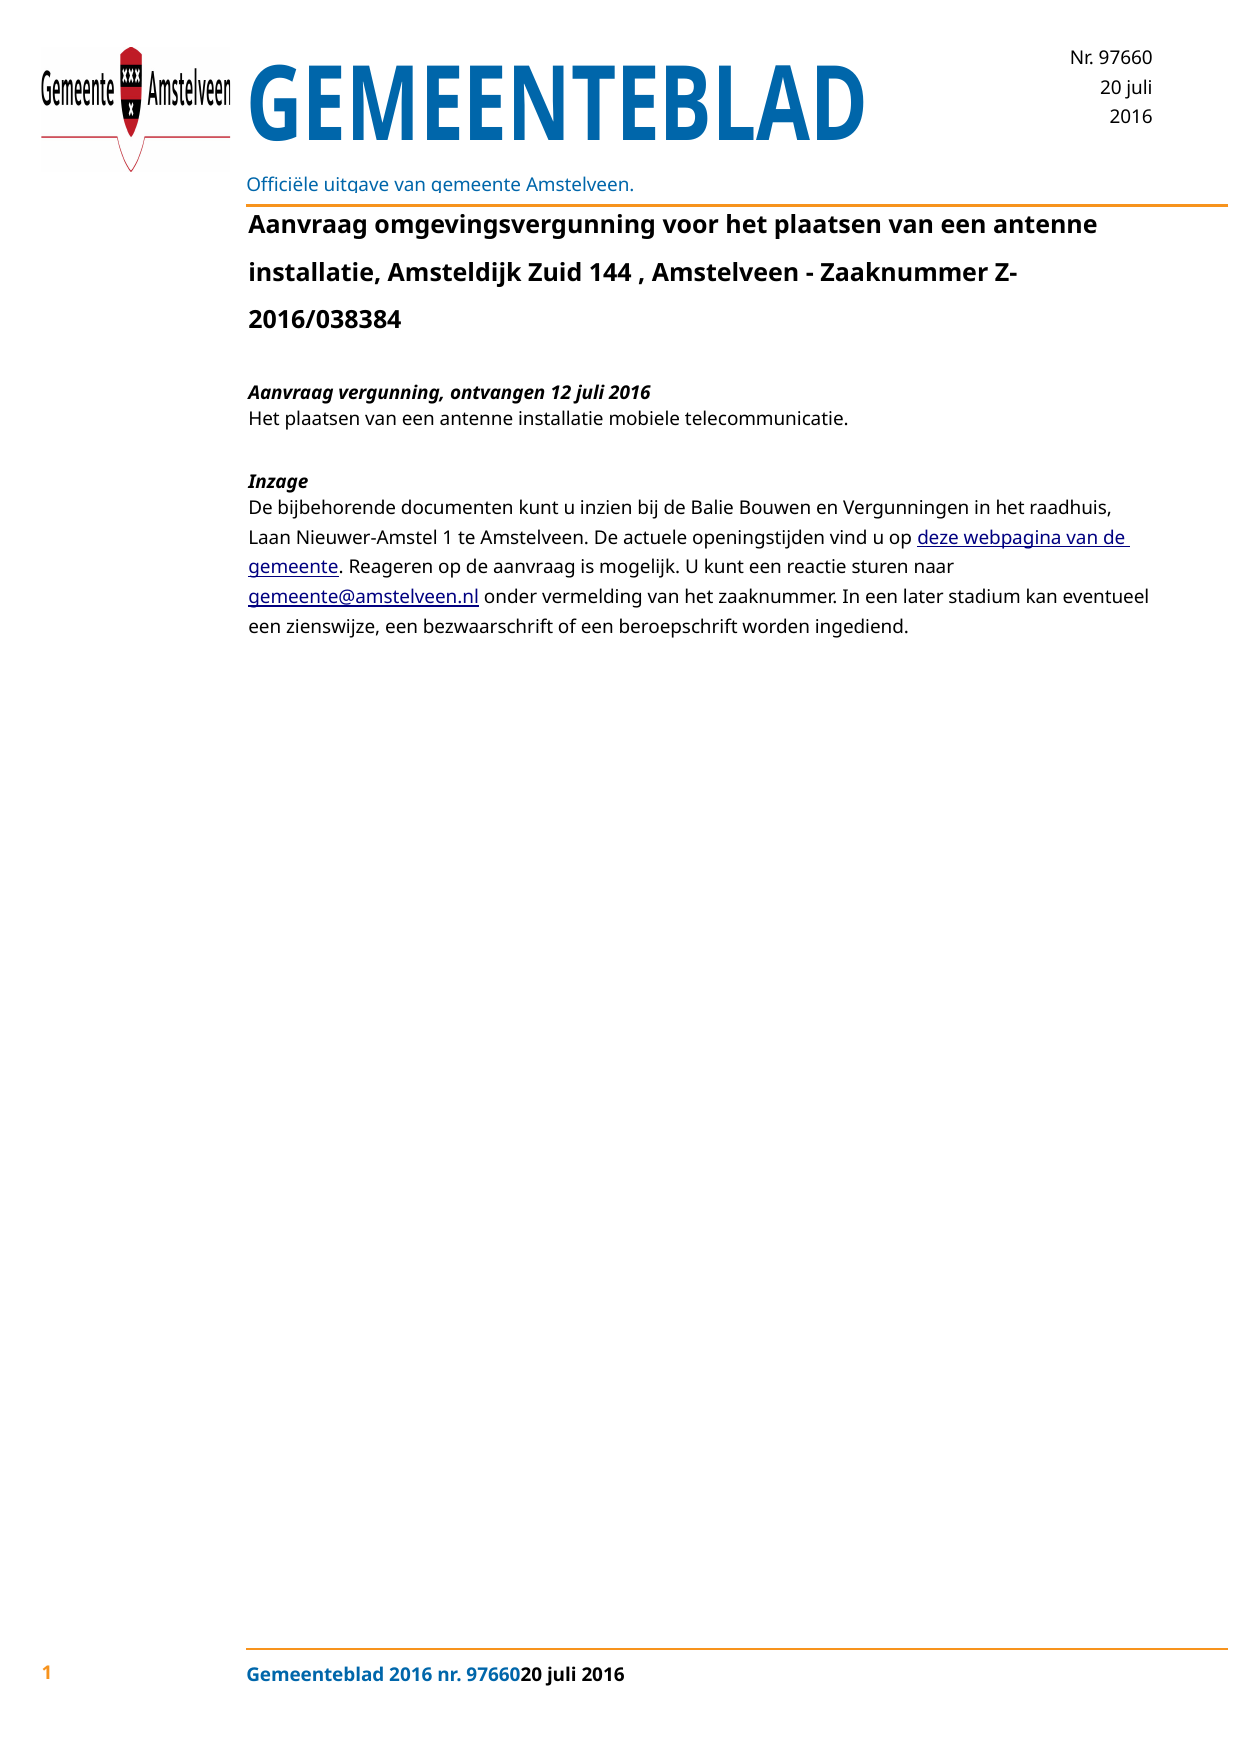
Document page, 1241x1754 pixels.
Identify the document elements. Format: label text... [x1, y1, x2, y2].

text Aanvraag vergunning, ontvangen 12 juli 2016 [248, 379, 1152, 405]
picture [41, 47, 231, 172]
text Aanvraag omgevingsvergunning voor het plaatsen van een antenne installatie, Amsteldijk Zuid 144 , Amstelveen - Zaaknummer Z-2016/038384 [248, 207, 1152, 336]
text Het plaatsen van een antenne installatie mobiele telecommunicatie. [248, 405, 1152, 431]
text Inzage [248, 469, 1152, 494]
text De bijbehorende documenten kunt u inzien bij de Balie Bouwen en Vergunningen in het raadhuis, Laan Nieuwer-Amstel 1 te Amstelveen. De actuele openingstijden vind u op deze webpagina van de gemeente. Reageren op de aanvraag is mogelijk. U kunt een reactie sturen naar gemeente@amstelveen.nl onder vermelding van het zaaknummer. In een later stadium kan eventueel een zienswijze, een bezwaarschrift of een beroepschrift worden ingediend. [248, 494, 1152, 638]
